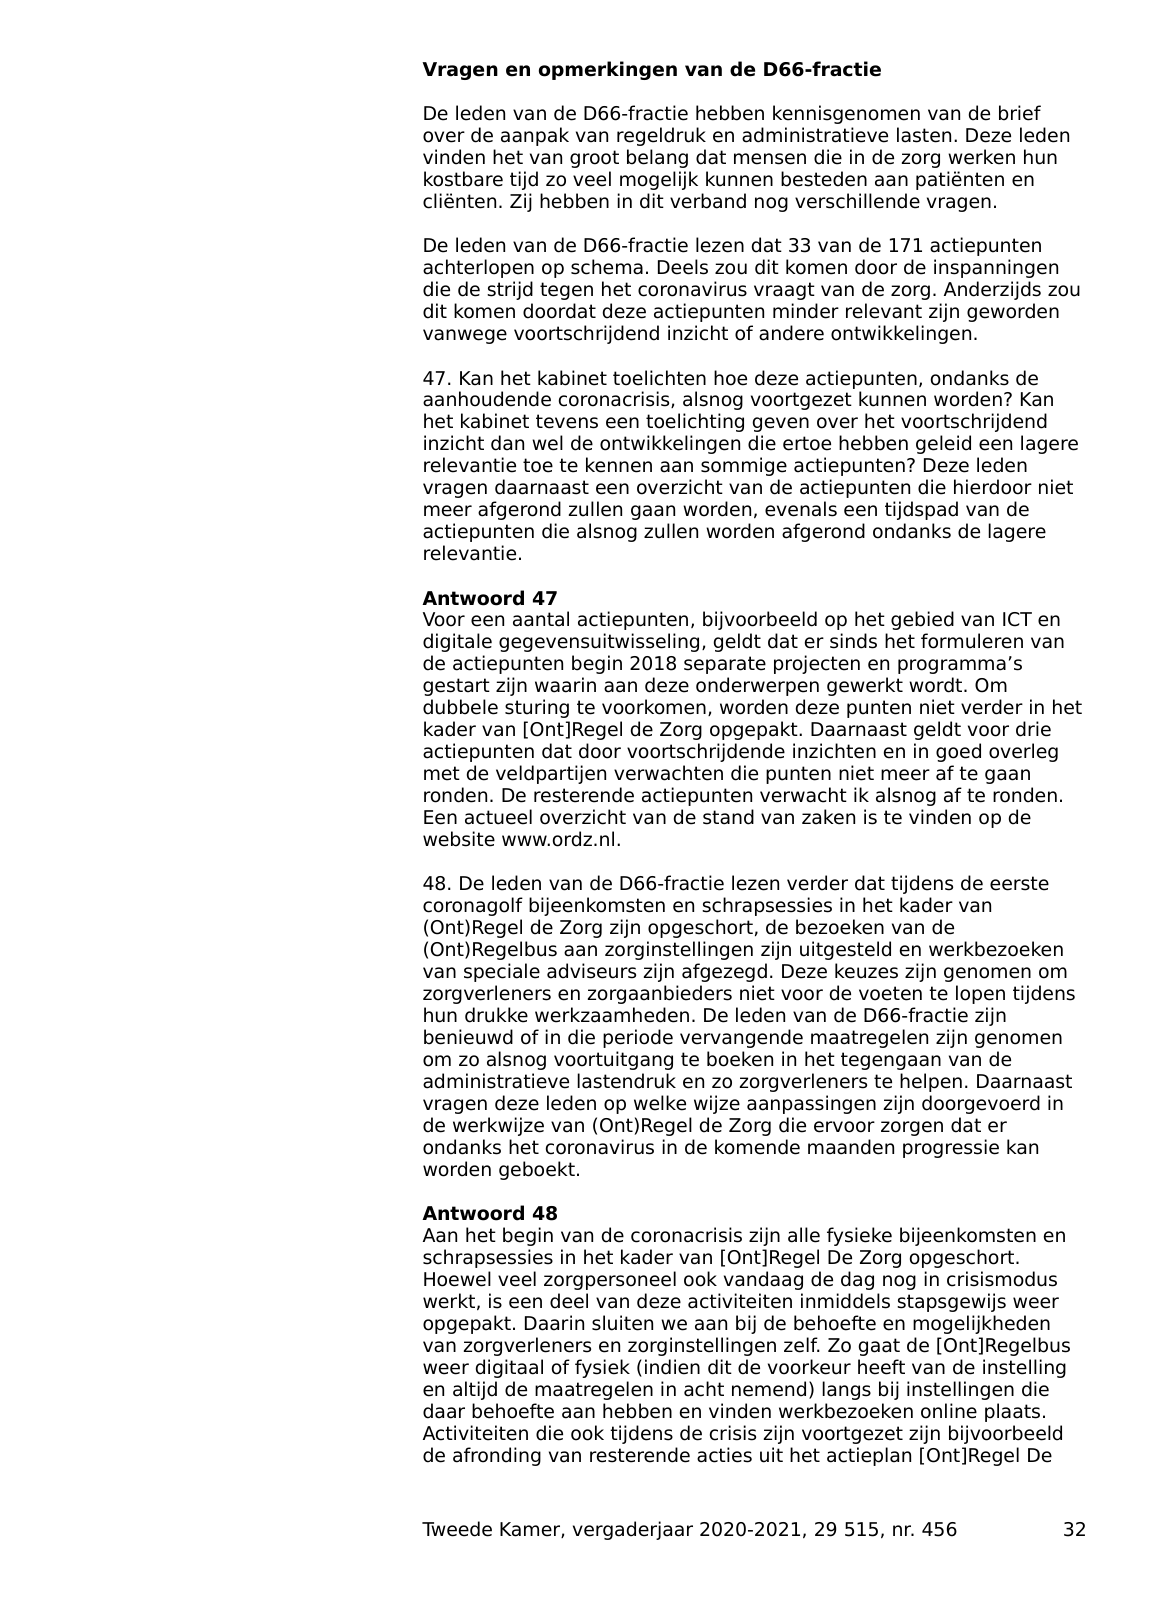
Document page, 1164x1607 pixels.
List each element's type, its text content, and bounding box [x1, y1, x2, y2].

text Voor een aantal actiepunten, bijvoorbeeld op het gebied van ICT en digitale gegevensuitwisseling, geldt dat er sinds het formuleren van de actiepunten begin 2018 separate projecten en programma’s gestart zijn waarin aan deze onderwerpen gewerkt wordt. Om dubbele sturing te voorkomen, worden deze punten niet verder in het kader van [Ont]Regel de Zorg opgepakt. Daarnaast geldt voor drie actiepunten dat door voortschrijdende inzichten en in goed overleg met de veldpartijen verwachten die punten niet meer af te gaan ronden. De resterende actiepunten verwacht ik alsnog af te ronden. Een actueel overzicht van de stand van zaken is te vinden op de website www.ordz.nl. [422, 609, 1087, 851]
text De leden van de D66-fractie hebben kennisgenomen van de brief over de aanpak van regeldruk en administratieve lasten. Deze leden vinden het van groot belang dat mensen die in de zorg werken hun kostbare tijd zo veel mogelijk kunnen besteden aan patiënten en cliënten. Zij hebben in dit verband nog verschillende vragen. [422, 103, 1087, 213]
text Antwoord 48 [422, 1203, 1087, 1225]
text 47. Kan het kabinet toelichten hoe deze actiepunten, ondanks de aanhoudende coronacrisis, alsnog voortgezet kunnen worden? Kan het kabinet tevens een toelichting geven over het voortschrijdend inzicht dan wel de ontwikkelingen die ertoe hebben geleid een lagere relevantie toe te kennen aan sommige actiepunten? Deze leden vragen daarnaast een overzicht van de actiepunten die hierdoor niet meer afgerond zullen gaan worden, evenals een tijdspad van de actiepunten die alsnog zullen worden afgerond ondanks de lagere relevantie. [422, 367, 1087, 565]
text Antwoord 47 [422, 587, 1087, 609]
text De leden van de D66-fractie lezen dat 33 van de 171 actiepunten achterlopen op schema. Deels zou dit komen door de inspanningen die de strijd tegen het coronavirus vraagt van de zorg. Anderzijds zou dit komen doordat deze actiepunten minder relevant zijn geworden vanwege voortschrijdend inzicht of andere ontwikkelingen. [422, 235, 1087, 345]
text Aan het begin van de coronacrisis zijn alle fysieke bijeenkomsten en schrapsessies in het kader van [Ont]Regel De Zorg opgeschort. Hoewel veel zorgpersoneel ook vandaag de dag nog in crisismodus werkt, is een deel van deze activiteiten inmiddels stapsgewijs weer opgepakt. Daarin sluiten we aan bij de behoefte en mogelijkheden van zorgverleners en zorginstellingen zelf. Zo gaat de [Ont]Regelbus weer digitaal of fysiek (indien dit de voorkeur heeft van de instelling en altijd de maatregelen in acht nemend) langs bij instellingen die daar behoefte aan hebben en vinden werkbezoeken online plaats. Activiteiten die ook tijdens de crisis zijn voortgezet zijn bijvoorbeeld de afronding van resterende acties uit het actieplan [Ont]Regel De [422, 1225, 1087, 1467]
text 48. De leden van de D66-fractie lezen verder dat tijdens de eerste coronagolf bijeenkomsten en schrapsessies in het kader van (Ont)Regel de Zorg zijn opgeschort, de bezoeken van de (Ont)Regelbus aan zorginstellingen zijn uitgesteld en werkbezoeken van speciale adviseurs zijn afgezegd. Deze keuzes zijn genomen om zorgverleners en zorgaanbieders niet voor de voeten te lopen tijdens hun drukke werkzaamheden. De leden van de D66-fractie zijn benieuwd of in die periode vervangende maatregelen zijn genomen om zo alsnog voortuitgang te boeken in het tegengaan van de administratieve lastendruk en zo zorgverleners te helpen. Daarnaast vragen deze leden op welke wijze aanpassingen zijn doorgevoerd in de werkwijze van (Ont)Regel de Zorg die ervoor zorgen dat er ondanks het coronavirus in de komende maanden progressie kan worden geboekt. [422, 873, 1087, 1181]
subtitle Vragen en opmerkingen van de D66-fractie [422, 59, 1087, 81]
